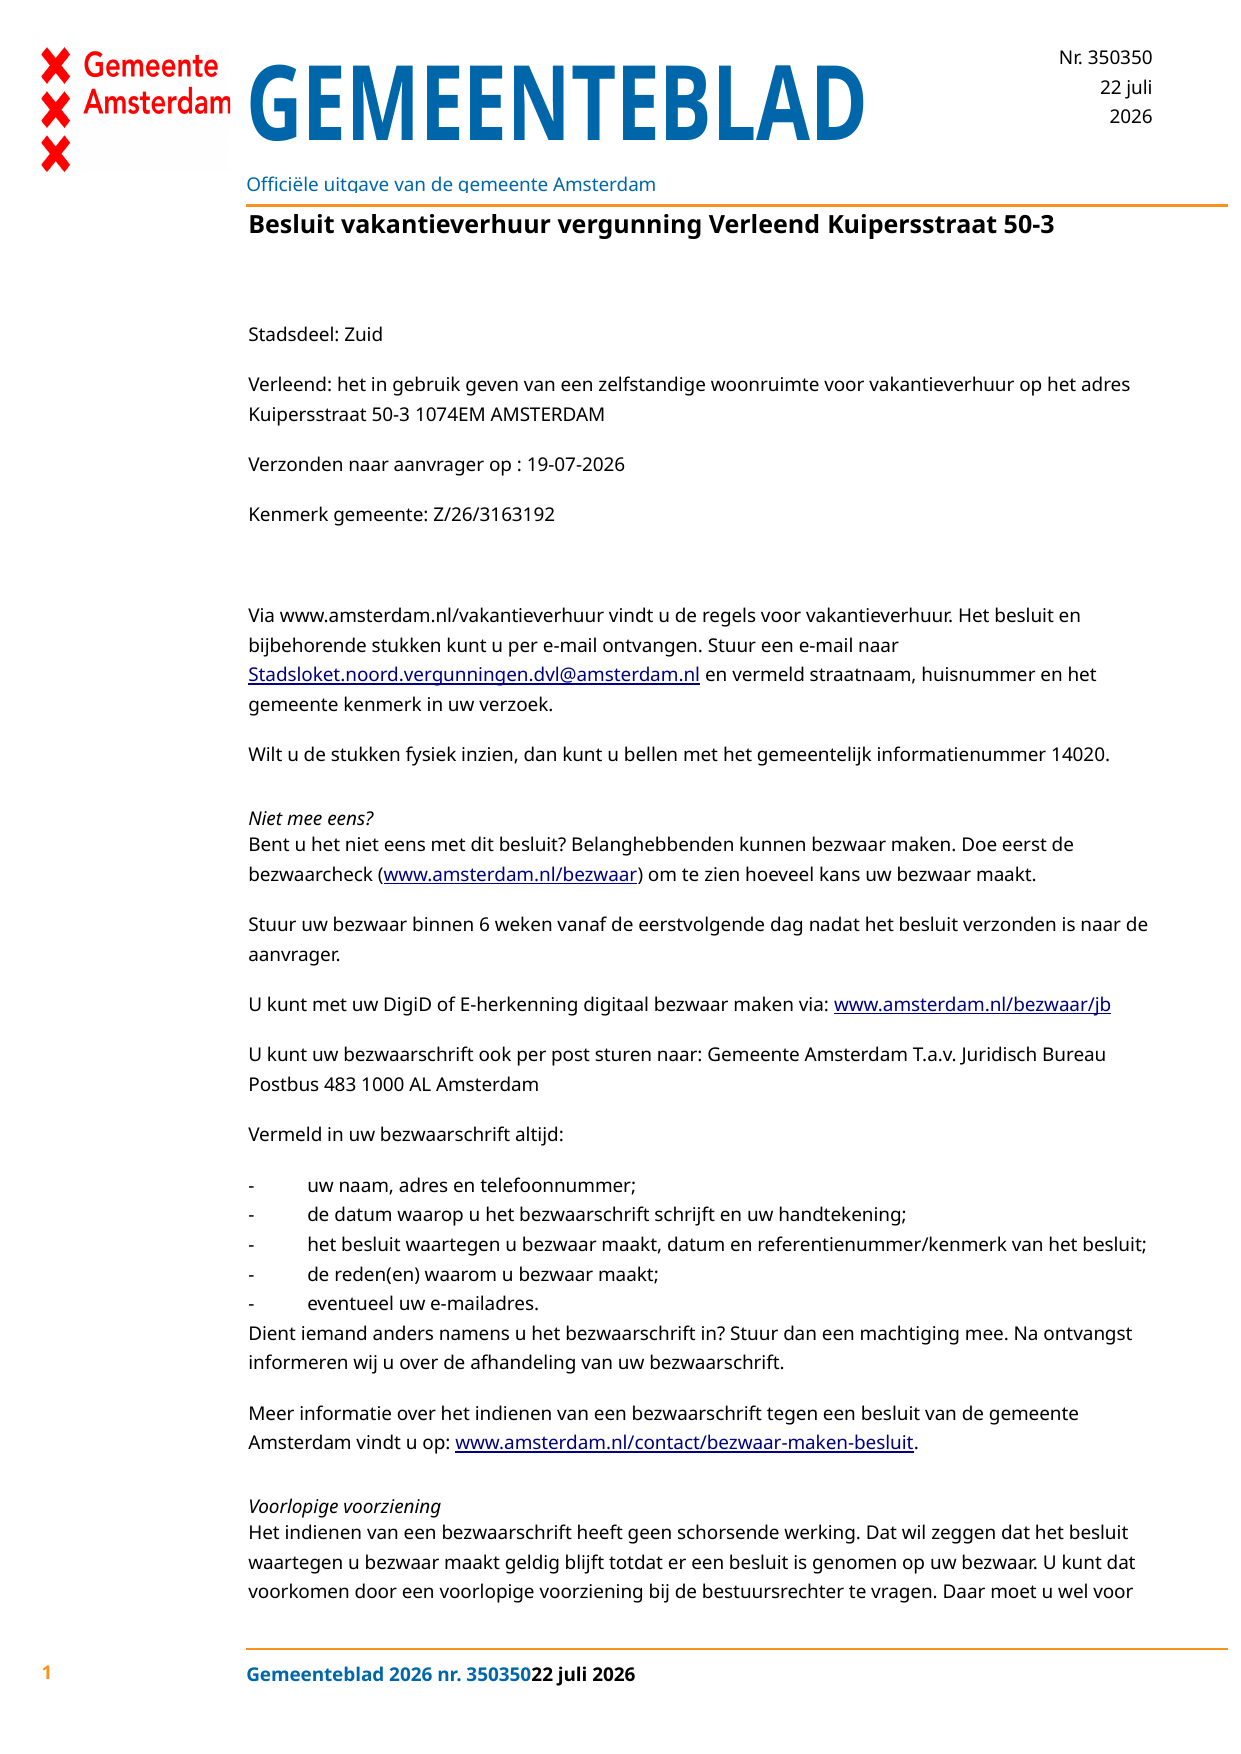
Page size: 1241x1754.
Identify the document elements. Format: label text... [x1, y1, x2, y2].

text Meer informatie over het indienen van een bezwaarschrift tegen een besluit van de gemeente Amsterdam vindt u op: www.amsterdam.nl/contact/bezwaar-maken-besluit. [248, 1400, 1152, 1455]
text Besluit vakantieverhuur vergunning Verleend Kuipersstraat 50-3 [248, 207, 1152, 241]
list eventueel uw e-mailadres. [248, 1290, 1152, 1316]
list de datum waarop u het bezwaarschrift schrijft en uw handtekening; [248, 1202, 1152, 1227]
text U kunt uw bezwaarschrift ook per post sturen naar: Gemeente Amsterdam T.a.v. Juridisch Bureau Postbus 483 1000 AL Amsterdam [248, 1042, 1152, 1097]
text Verleend: het in gebruik geven van een zelfstandige woonruimte voor vakantieverhuur op het adres Kuipersstraat 50-3 1074EM AMSTERDAM [248, 371, 1152, 426]
text Het indienen van een bezwaarschrift heeft geen schorsende werking. Dat wil zeggen dat het besluit waartegen u bezwaar maakt geldig blijft totdat er een besluit is genomen op uw bezwaar. U kunt dat voorkomen door een voorlopige voorziening bij de bestuursrechter te vragen. Daar moet u wel voor [248, 1519, 1152, 1604]
text Via www.amsterdam.nl/vakantieverhuur vindt u de regels voor vakantieverhuur. Het besluit en bijbehorende stukken kunt u per e-mail ontvangen. Stuur een e-mail naar Stadsloket.noord.vergunningen.dvl@amsterdam.nl en vermeld straatnaam, huisnummer en het gemeente kenmerk in uw verzoek. [248, 602, 1152, 717]
text Dient iemand anders namens u het bezwaarschrift in? Stuur dan een machtiging mee. Na ontvangst informeren wij u over de afhandeling van uw bezwaarschrift. [248, 1320, 1152, 1375]
text Stadsdeel: Zuid [248, 321, 1152, 346]
list uw naam, adres en telefoonnummer; [248, 1172, 1152, 1198]
text Kenmerk gemeente: Z/26/3163192 [248, 502, 1152, 527]
list het besluit waartegen u bezwaar maakt, datum en referentienummer/kenmerk van het besluit; [248, 1231, 1152, 1257]
text Verzonden naar aanvrager op : 19-07-2026 [248, 451, 1152, 477]
text Vermeld in uw bezwaarschrift altijd: [248, 1122, 1152, 1147]
list de reden(en) waarom u bezwaar maakt; [248, 1261, 1152, 1287]
text Bent u het niet eens met dit besluit? Belanghebbenden kunnen bezwaar maken. Doe eerst de bezwaarcheck (www.amsterdam.nl/bezwaar) om te zien hoeveel kans uw bezwaar maakt. [248, 831, 1152, 887]
text U kunt met uw DigiD of E-herkenning digitaal bezwaar maken via: www.amsterdam.nl/bezwaar/jb [248, 991, 1152, 1017]
text Stuur uw bezwaar binnen 6 weken vanaf de eerstvolgende dag nadat het besluit verzonden is naar de aanvrager. [248, 911, 1152, 967]
text Niet mee eens? [248, 806, 1152, 831]
text Wilt u de stukken fysiek inzien, dan kunt u bellen met het gemeentelijk informatienummer 14020. [248, 742, 1152, 767]
picture [41, 47, 231, 172]
text Voorlopige voorziening [248, 1493, 1152, 1519]
